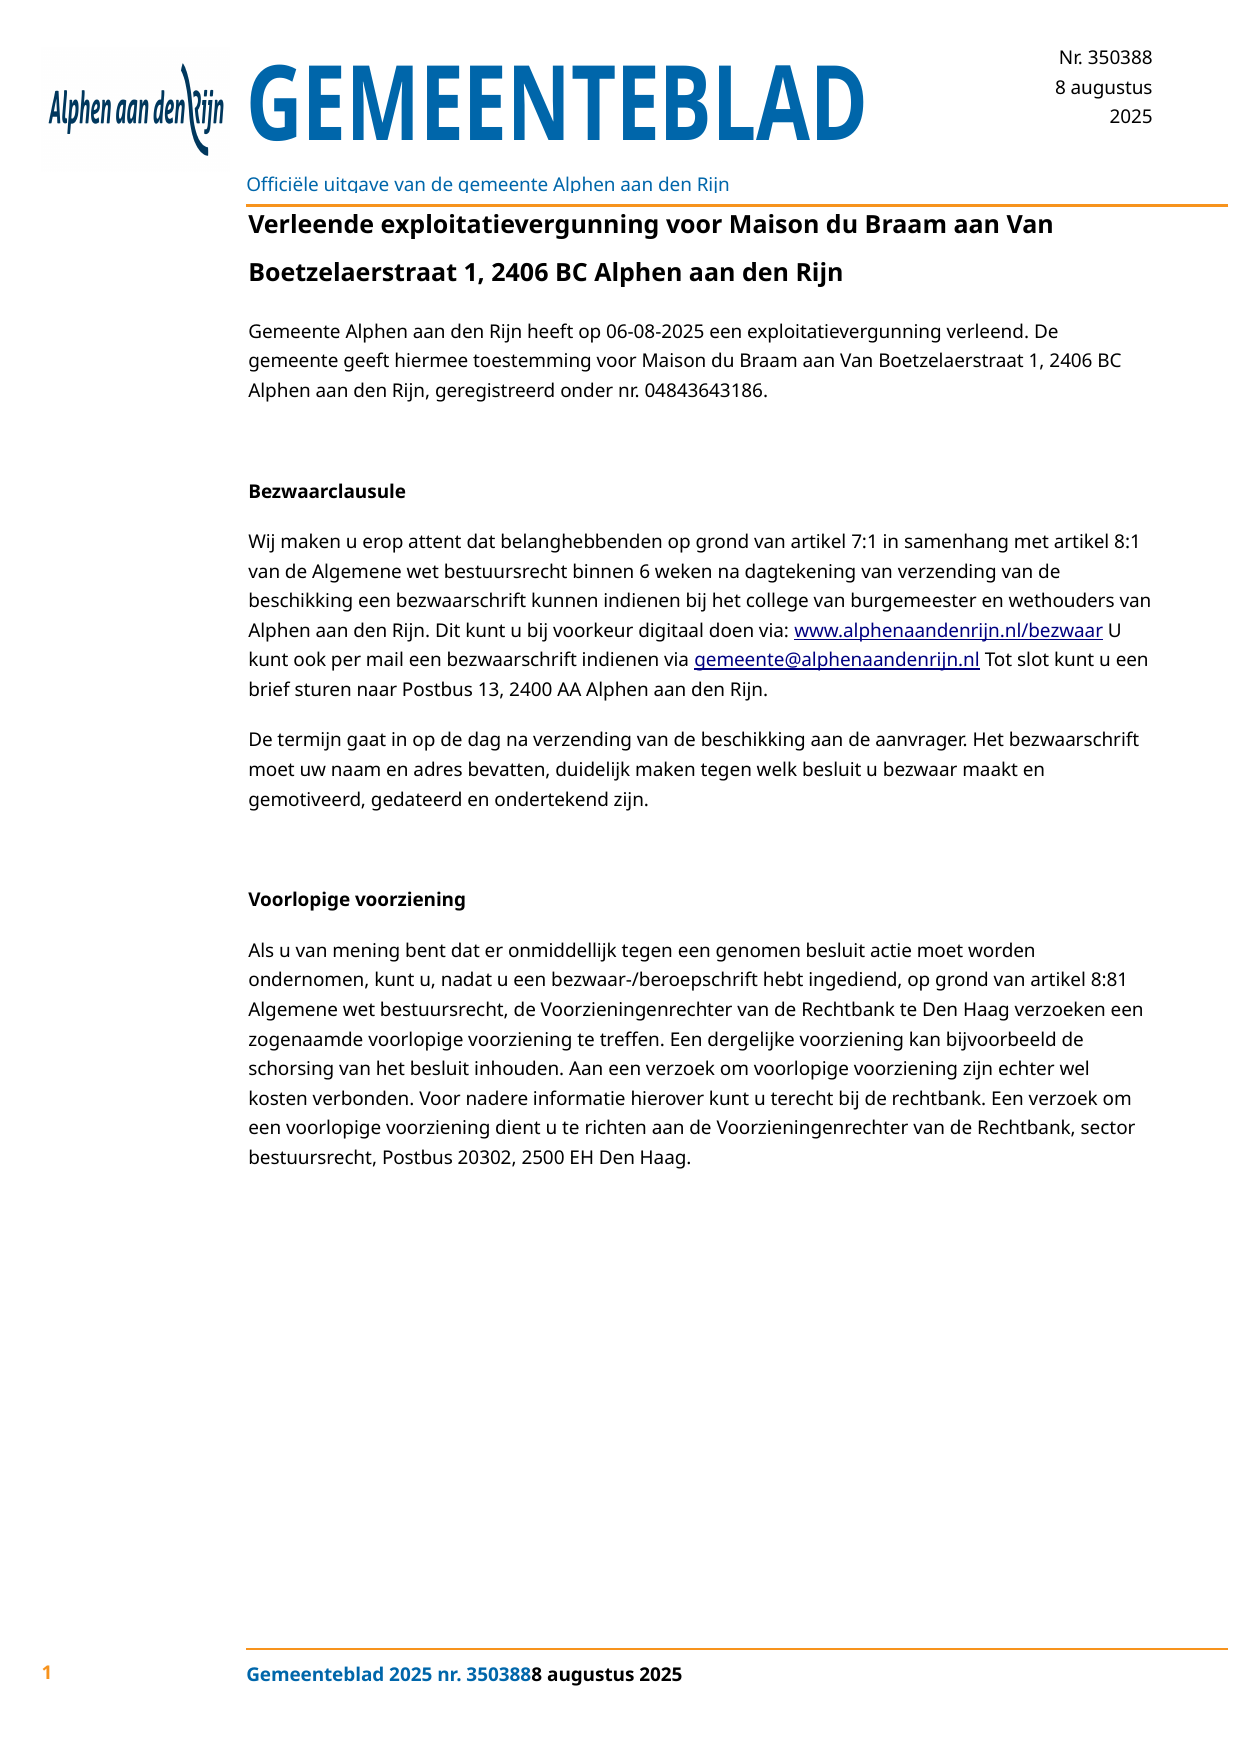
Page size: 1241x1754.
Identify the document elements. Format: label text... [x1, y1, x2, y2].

text Wij maken u erop attent dat belanghebbenden op grond van artikel 7:1 in samenhang met artikel 8:1 van de Algemene wet bestuursrecht binnen 6 weken na dagtekening van verzending van de beschikking een bezwaarschrift kunnen indienen bij het college van burgemeester en wethouders van Alphen aan den Rijn. Dit kunt u bij voorkeur digitaal doen via: www.alphenaandenrijn.nl/bezwaar U kunt ook per mail een bezwaarschrift indienen via gemeente@alphenaandenrijn.nl Tot slot kunt u een brief sturen naar Postbus 13, 2400 AA Alphen aan den Rijn. [248, 528, 1152, 702]
text Als u van mening bent dat er onmiddellijk tegen een genomen besluit actie moet worden ondernomen, kunt u, nadat u een bezwaar-/beroepschrift hebt ingediend, op grond van artikel 8:81 Algemene wet bestuursrecht, de Voorzieningenrechter van de Rechtbank te Den Haag verzoeken een zogenaamde voorlopige voorziening te treffen. Een dergelijke voorziening kan bijvoorbeeld de schorsing van het besluit inhouden. Aan een verzoek om voorlopige voorziening zijn echter wel kosten verbonden. Voor nadere informatie hierover kunt u terecht bij de rechtbank. Een verzoek om een voorlopige voorziening dient u te richten aan de Voorzieningenrechter van de Rechtbank, sector bestuursrecht, Postbus 20302, 2500 EH Den Haag. [248, 937, 1152, 1170]
text Bezwaarclausule [248, 478, 1152, 504]
text De termijn gaat in op de dag na verzending van de beschikking aan de aanvrager. Het bezwaarschrift moet uw naam en adres bevatten, duidelijk maken tegen welk besluit u bezwaar maakt en gemotiveerd, gedateerd en ondertekend zijn. [248, 727, 1152, 812]
picture [41, 47, 231, 172]
text Gemeente Alphen aan den Rijn heeft op 06-08-2025 een exploitatievergunning verleend. De gemeente geeft hiermee toestemming voor Maison du Braam aan Van Boetzelaerstraat 1, 2406 BC Alphen aan den Rijn, geregistreerd onder nr. 04843643186. [248, 318, 1152, 403]
text Voorlopige voorziening [248, 887, 1152, 912]
text Verleende exploitatievergunning voor Maison du Braam aan Van Boetzelaerstraat 1, 2406 BC Alphen aan den Rijn [248, 207, 1152, 288]
